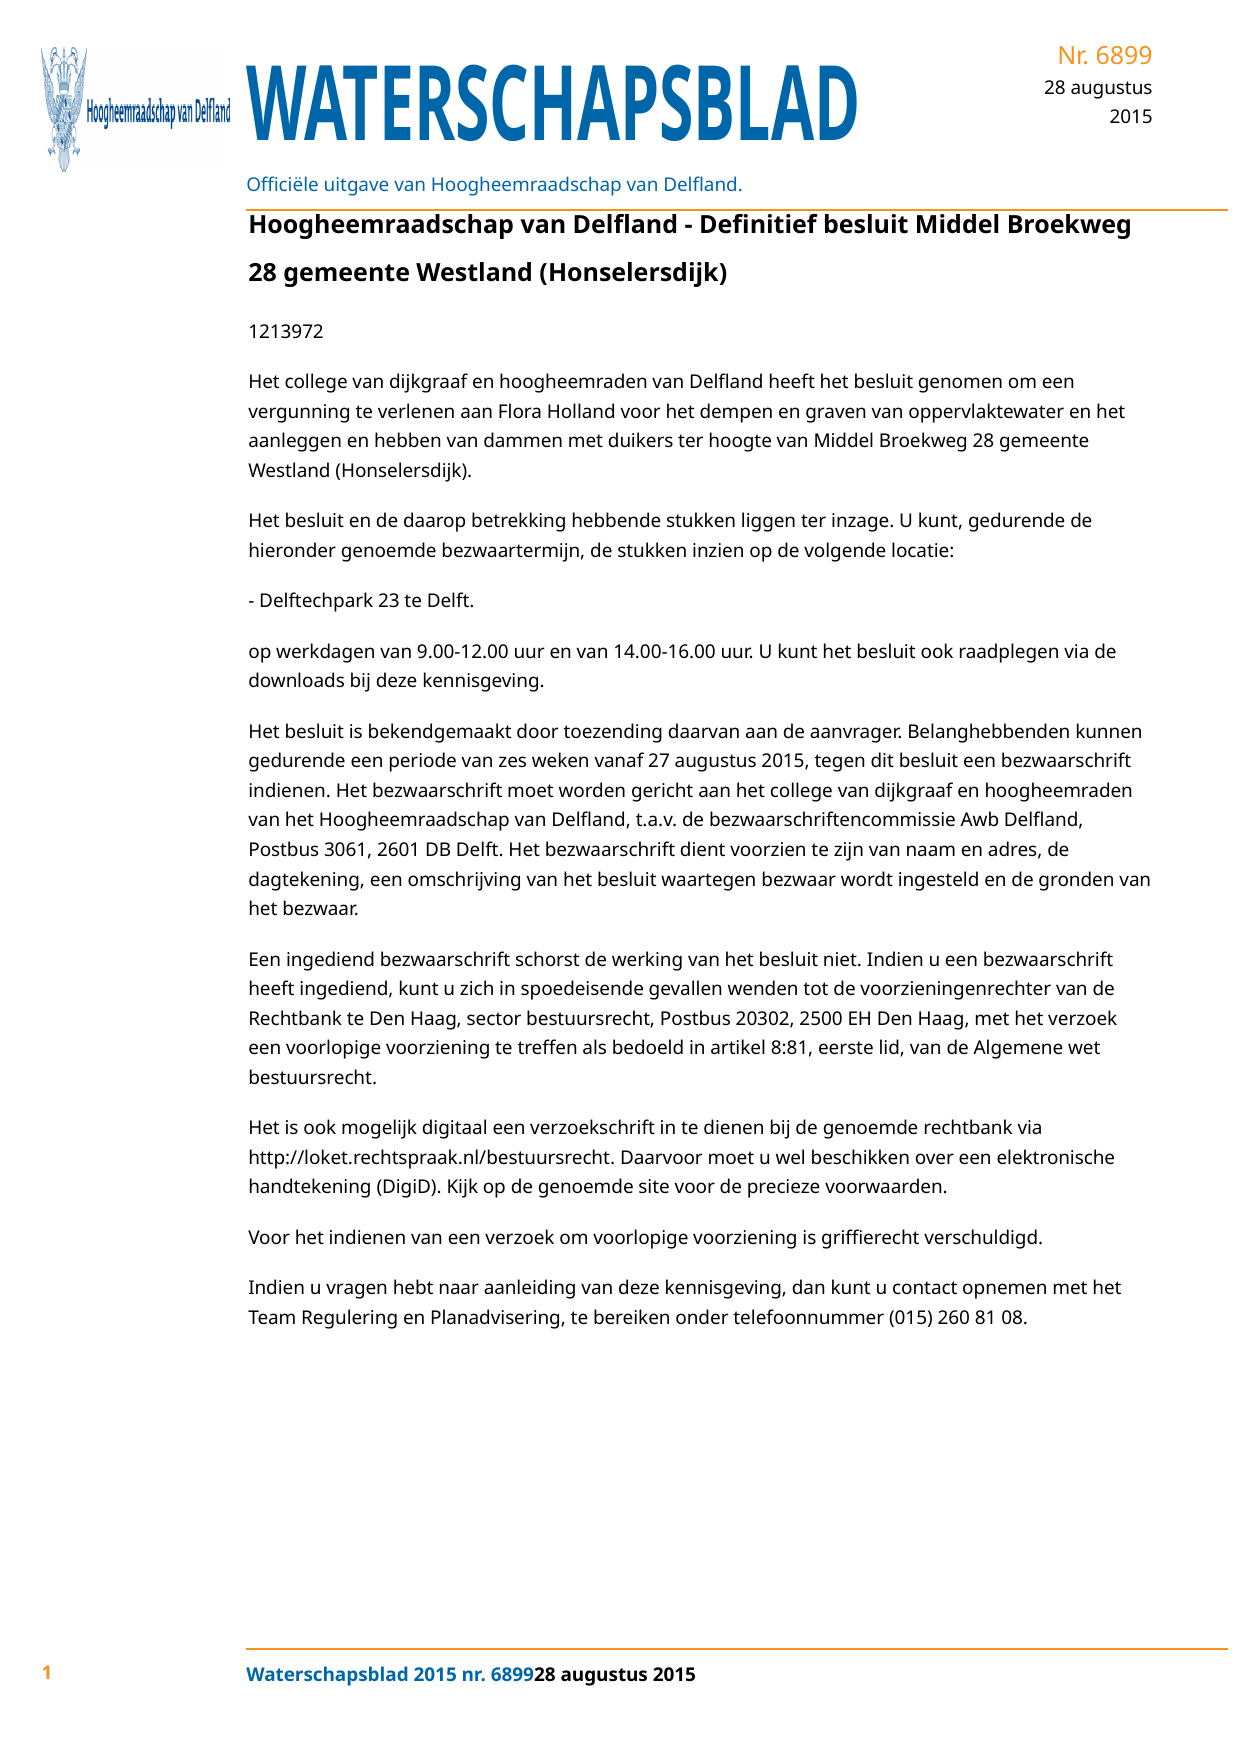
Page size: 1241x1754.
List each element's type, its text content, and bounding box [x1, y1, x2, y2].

text Het college van dijkgraaf en hoogheemraden van Delfland heeft het besluit genomen om een vergunning te verlenen aan Flora Holland voor het dempen en graven van oppervlaktewater en het aanleggen en hebben van dammen met duikers ter hoogte van Middel Broekweg 28 gemeente Westland (Honselersdijk). [248, 368, 1152, 483]
text Een ingediend bezwaarschrift schorst de werking van het besluit niet. Indien u een bezwaarschrift heeft ingediend, kunt u zich in spoedeisende gevallen wenden tot de voorzieningenrechter van de Rechtbank te Den Haag, sector bestuursrecht, Postbus 20302, 2500 EH Den Haag, met het verzoek een voorlopige voorziening te treffen als bedoeld in artikel 8:81, eerste lid, van de Algemene wet bestuursrecht. [248, 946, 1152, 1090]
text Het is ook mogelijk digitaal een verzoekschrift in te dienen bij de genoemde rechtbank via http://loket.rechtspraak.nl/bestuursrecht. Daarvoor moet u wel beschikken over een elektronische handtekening (DigiD). Kijk op de genoemde site voor de precieze voorwaarden. [248, 1114, 1152, 1199]
text Voor het indienen van een verzoek om voorlopige voorziening is griffierecht verschuldigd. [248, 1224, 1152, 1250]
text 1213972 [248, 318, 1152, 344]
text Hoogheemraadschap van Delfland - Definitief besluit Middel Broekweg 28 gemeente Westland (Honselersdijk) [248, 211, 1152, 288]
picture [41, 47, 231, 172]
text Het besluit is bekendgemaakt door toezending daarvan aan de aanvrager. Belanghebbenden kunnen gedurende een periode van zes weken vanaf 27 augustus 2015, tegen dit besluit een bezwaarschrift indienen. Het bezwaarschrift moet worden gericht aan het college van dijkgraaf en hoogheemraden van het Hoogheemraadschap van Delfland, t.a.v. de bezwaarschriftencommissie Awb Delfland, Postbus 3061, 2601 DB Delft. Het bezwaarschrift dient voorzien te zijn van naam en adres, de dagtekening, een omschrijving van het besluit waartegen bezwaar wordt ingesteld en de gronden van het bezwaar. [248, 718, 1152, 921]
text - Delftechpark 23 te Delft. [248, 587, 1152, 613]
text op werkdagen van 9.00-12.00 uur en van 14.00-16.00 uur. U kunt het besluit ook raadplegen via de downloads bij deze kennisgeving. [248, 638, 1152, 693]
text Indien u vragen hebt naar aanleiding van deze kennisgeving, dan kunt u contact opnemen met het Team Regulering en Planadvisering, te bereiken onder telefoonnummer (015) 260 81 08. [248, 1274, 1152, 1330]
text Het besluit en de daarop betrekking hebbende stukken liggen ter inzage. U kunt, gedurende de hieronder genoemde bezwaartermijn, de stukken inzien op de volgende locatie: [248, 507, 1152, 563]
